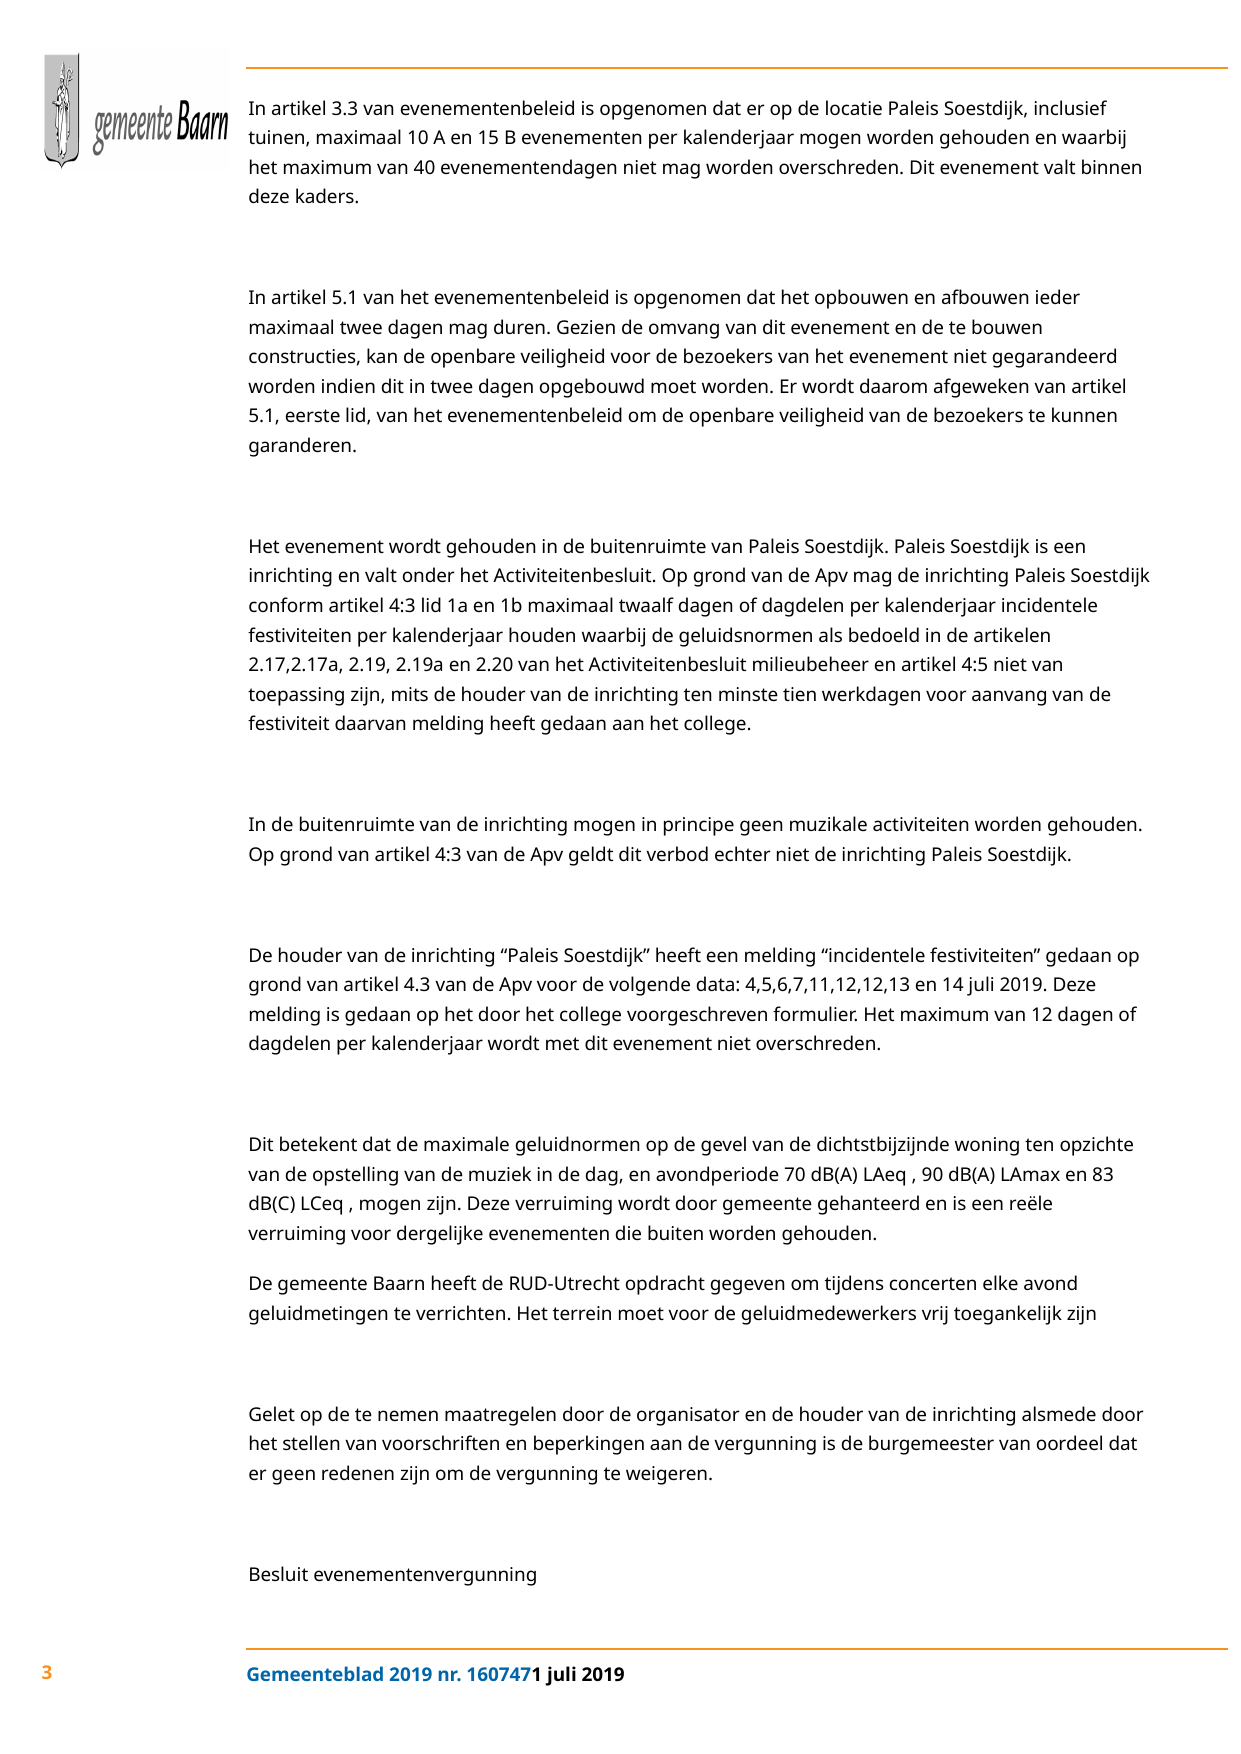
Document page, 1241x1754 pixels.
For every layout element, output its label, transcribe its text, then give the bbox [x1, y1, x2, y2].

picture [41, 47, 231, 172]
text In artikel 5.1 van het evenementenbeleid is opgenomen dat het opbouwen en afbouwen ieder maximaal twee dagen mag duren. Gezien de omvang van dit evenement en de te bouwen constructies, kan de openbare veiligheid voor de bezoekers van het evenement niet gegarandeerd worden indien dit in twee dagen opgebouwd moet worden. Er wordt daarom afgeweken van artikel 5.1, eerste lid, van het evenementenbeleid om de openbare veiligheid van de bezoekers te kunnen garanderen. [248, 284, 1152, 458]
text Dit betekent dat de maximale geluidnormen op de gevel van de dichtstbijzijnde woning ten opzichte van de opstelling van de muziek in de dag, en avondperiode 70 dB(A) LAeq , 90 dB(A) LAmax en 83 dB(C) LCeq , mogen zijn. Deze verruiming wordt door gemeente gehanteerd en is een reële verruiming voor dergelijke evenementen die buiten worden gehouden. [248, 1131, 1152, 1246]
text Besluit evenementenvergunning [248, 1561, 1152, 1587]
text Gelet op de te nemen maatregelen door de organisator en de houder van de inrichting alsmede door het stellen van voorschriften en beperkingen aan de vergunning is de burgemeester van oordeel dat er geen redenen zijn om de vergunning te weigeren. [248, 1401, 1152, 1486]
text De gemeente Baarn heeft de RUD-Utrecht opdracht gegeven om tijdens concerten elke avond geluidmetingen te verrichten. Het terrein moet voor de geluidmedewerkers vrij toegankelijk zijn [248, 1271, 1152, 1326]
text In artikel 3.3 van evenementenbeleid is opgenomen dat er op de locatie Paleis Soestdijk, inclusief tuinen, maximaal 10 A en 15 B evenementen per kalenderjaar mogen worden gehouden en waarbij het maximum van 40 evenementendagen niet mag worden overschreden. Dit evenement valt binnen deze kaders. [248, 95, 1152, 209]
text Het evenement wordt gehouden in de buitenruimte van Paleis Soestdijk. Paleis Soestdijk is een inrichting en valt onder het Activiteitenbesluit. Op grond van de Apv mag de inrichting Paleis Soestdijk conform artikel 4:3 lid 1a en 1b maximaal twaalf dagen of dagdelen per kalenderjaar incidentele festiviteiten per kalenderjaar houden waarbij de geluidsnormen als bedoeld in de artikelen 2.17,2.17a, 2.19, 2.19a en 2.20 van het Activiteitenbesluit milieubeheer en artikel 4:5 niet van toepassing zijn, mits de houder van de inrichting ten minste tien werkdagen voor aanvang van de festiviteit daarvan melding heeft gedaan aan het college. [248, 533, 1152, 736]
text De houder van de inrichting “Paleis Soestdijk” heeft een melding “incidentele festiviteiten” gedaan op grond van artikel 4.3 van de Apv voor de volgende data: 4,5,6,7,11,12,12,13 en 14 juli 2019. Deze melding is gedaan op het door het college voorgeschreven formulier. Het maximum van 12 dagen of dagdelen per kalenderjaar wordt met dit evenement niet overschreden. [248, 942, 1152, 1056]
text In de buitenruimte van de inrichting mogen in principe geen muzikale activiteiten worden gehouden. Op grond van artikel 4:3 van de Apv geldt dit verbod echter niet de inrichting Paleis Soestdijk. [248, 811, 1152, 867]
